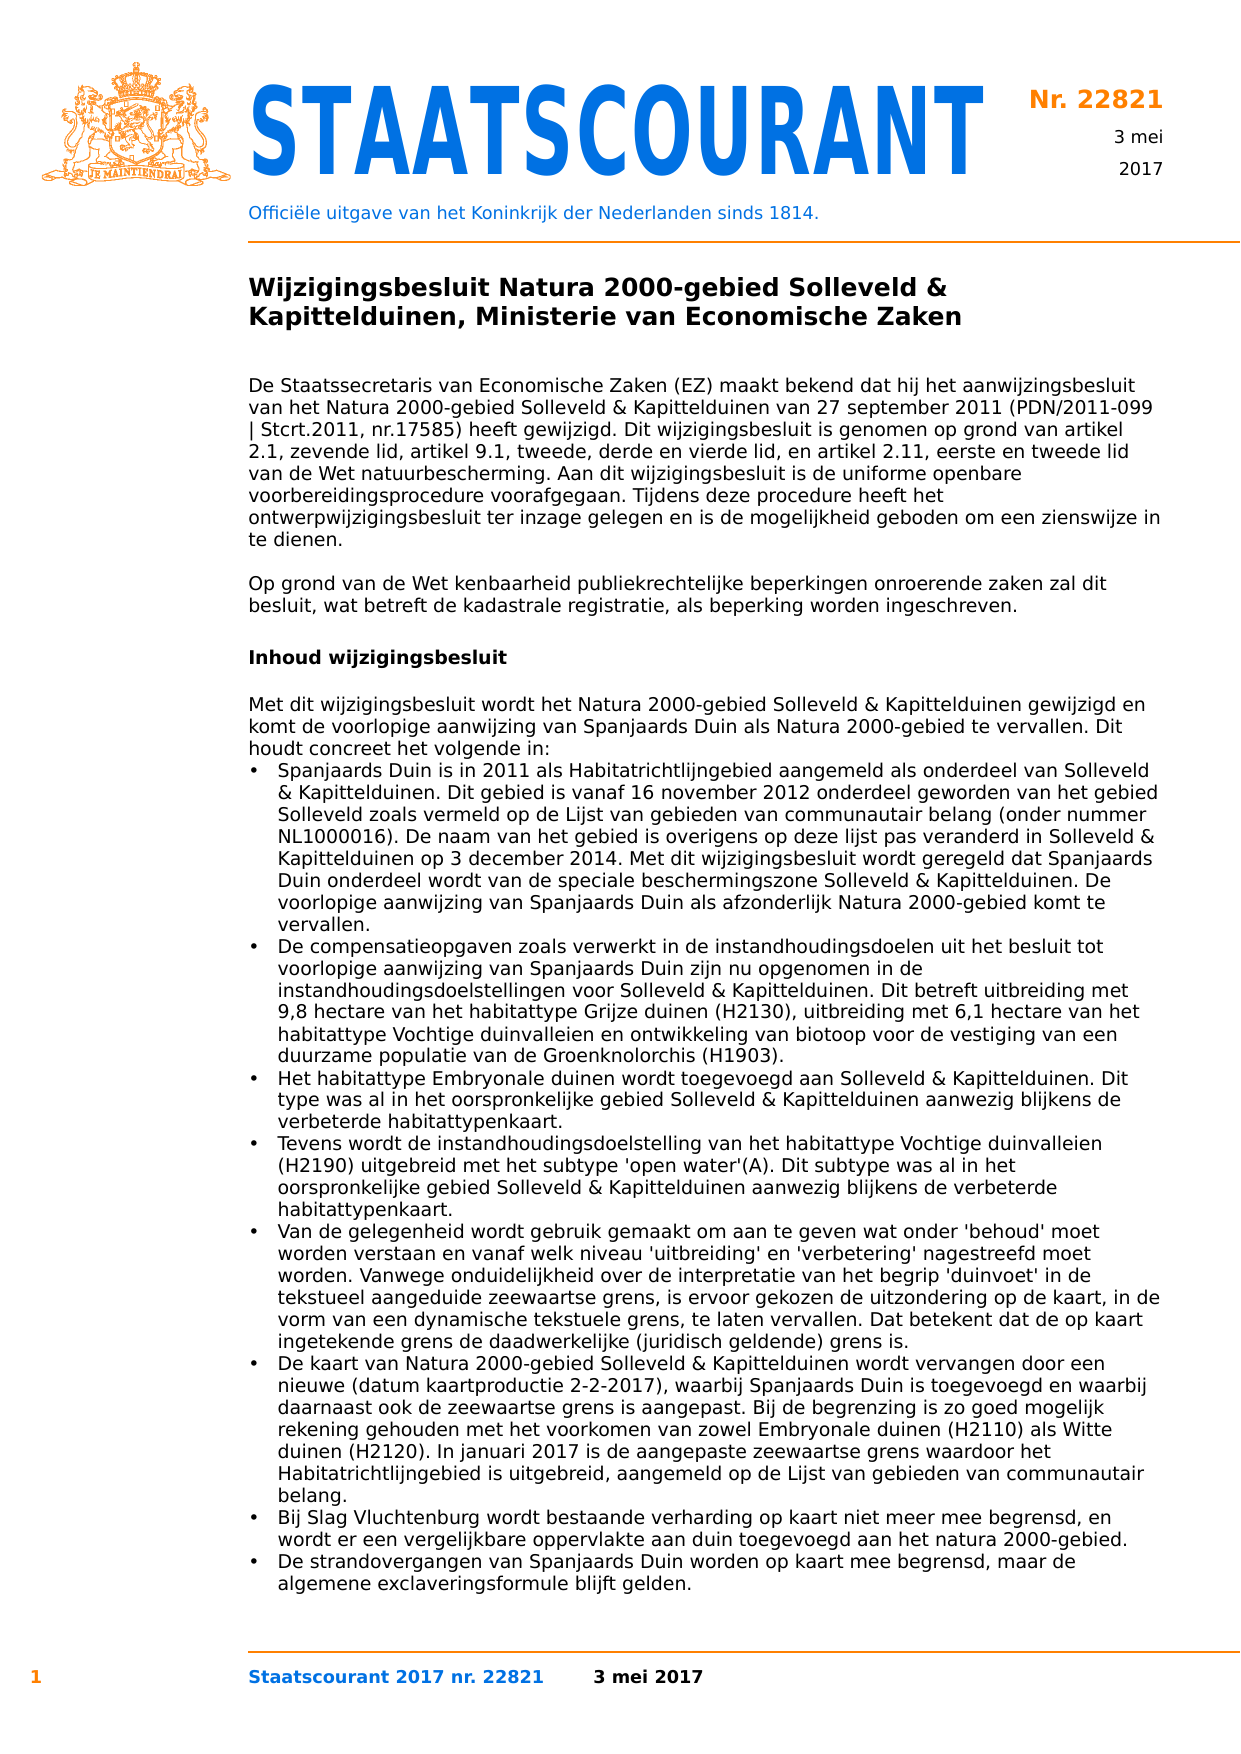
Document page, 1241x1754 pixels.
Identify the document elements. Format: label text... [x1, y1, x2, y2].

text Op grond van de Wet kenbaarheid publiekrechtelijke beperkingen onroerende zaken zal dit besluit, wat betreft de kadastrale registratie, als beperking worden ingeschreven. [248, 573, 1163, 617]
text Met dit wijzigingsbesluit wordt het Natura 2000-gebied Solleveld & Kapittelduinen gewijzigd en komt de voorlopige aanwijzing van Spanjaards Duin als Natura 2000-gebied te vervallen. Dit houdt concreet het volgende in: [248, 694, 1163, 760]
text • Van de gelegenheid wordt gebruik gemaakt om aan te geven wat onder 'behoud' moet worden verstaan en vanaf welk niveau 'uitbreiding' en 'verbetering' nagestreefd moet worden. Vanwege onduidelijkheid over de interpretatie van het begrip 'duinvoet' in de tekstueel aangeduide zeewaartse grens, is ervoor gekozen de uitzondering op de kaart, in de vorm van een dynamische tekstuele grens, te laten vervallen. Dat betekent dat de op kaart ingetekende grens de daadwerkelijke (juridisch geldende) grens is. [248, 1221, 1163, 1353]
table_header [25, 62, 248, 241]
text • Tevens wordt de instandhoudingsdoelstelling van het habitattype Vochtige duinvalleien (H2190) uitgebreid met het subtype 'open water'(A). Dit subtype was al in het oorspronkelijke gebied Solleveld & Kapittelduinen aanwezig blijkens de verbeterde habitattypenkaart. [248, 1133, 1163, 1221]
subtitle Inhoud wijzigingsbesluit [248, 647, 1163, 669]
table_cell 3 mei [998, 121, 1240, 153]
subtitle Wijzigingsbesluit Natura 2000-gebied Solleveld & Kapittelduinen, Ministerie van Economische Zaken [248, 273, 1163, 331]
text • De compensatieopgaven zoals verwerkt in de instandhoudingsdoelen uit het besluit tot voorlopige aanwijzing van Spanjaards Duin zijn nu opgenomen in de instandhoudingsdoelstellingen voor Solleveld & Kapittelduinen. Dit betreft uitbreiding met 9,8 hectare van het habitattype Grijze duinen (H2130), uitbreiding met 6,1 hectare van het habitattype Vochtige duinvalleien en ontwikkeling van biotoop voor de vestiging van een duurzame populatie van de Groenknolorchis (H1903). [248, 936, 1163, 1067]
text • Bij Slag Vluchtenburg wordt bestaande verharding op kaart niet meer mee begrensd, en wordt er een vergelijkbare oppervlakte aan duin toegevoegd aan het natura 2000-gebied. [248, 1507, 1163, 1551]
table_header STAATSCOURANT [248, 62, 998, 203]
table_header Nr. 22821 [998, 62, 1240, 121]
table_cell 2017 [998, 153, 1240, 203]
text • De strandovergangen van Spanjaards Duin worden op kaart mee begrensd, maar de algemene exclaveringsformule blijft gelden. [248, 1551, 1163, 1595]
text • De kaart van Natura 2000-gebied Solleveld & Kapittelduinen wordt vervangen door een nieuwe (datum kaartproductie 2-2-2017), waarbij Spanjaards Duin is toegevoegd en waarbij daarnaast ook de zeewaartse grens is aangepast. Bij de begrenzing is zo goed mogelijk rekening gehouden met het voorkomen van zowel Embryonale duinen (H2110) als Witte duinen (H2120). In januari 2017 is de aangepaste zeewaartse grens waardoor het Habitatrichtlijngebied is uitgebreid, aangemeld op de Lijst van gebieden van communautair belang. [248, 1353, 1163, 1507]
text De Staatssecretaris van Economische Zaken (EZ) maakt bekend dat hij het aanwijzingsbesluit van het Natura 2000-gebied Solleveld & Kapittelduinen van 27 september 2011 (PDN/2011-099 | Stcrt.2011, nr.17585) heeft gewijzigd. Dit wijzigingsbesluit is genomen op grond van artikel 2.1, zevende lid, artikel 9.1, tweede, derde en vierde lid, en artikel 2.11, eerste en tweede lid van de Wet natuurbescherming. Aan dit wijzigingsbesluit is de uniforme openbare voorbereidingsprocedure voorafgegaan. Tijdens deze procedure heeft het ontwerpwijzigingsbesluit ter inzage gelegen en is de mogelijkheid geboden om een zienswijze in te dienen. [248, 375, 1163, 551]
text • Spanjaards Duin is in 2011 als Habitatrichtlijngebied aangemeld als onderdeel van Solleveld & Kapittelduinen. Dit gebied is vanaf 16 november 2012 onderdeel geworden van het gebied Solleveld zoals vermeld op de Lijst van gebieden van communautair belang (onder nummer NL1000016). De naam van het gebied is overigens op deze lijst pas veranderd in Solleveld & Kapittelduinen op 3 december 2014. Met dit wijzigingsbesluit wordt geregeld dat Spanjaards Duin onderdeel wordt van de speciale beschermingszone Solleveld & Kapittelduinen. De voorlopige aanwijzing van Spanjaards Duin als afzonderlijk Natura 2000-gebied komt te vervallen. [248, 760, 1163, 936]
table_cell Officiële uitgave van het Koninkrijk der Nederlanden sinds 1814. [248, 203, 1240, 241]
picture [41, 62, 231, 186]
text • Het habitattype Embryonale duinen wordt toegevoegd aan Solleveld & Kapittelduinen. Dit type was al in het oorspronkelijke gebied Solleveld & Kapittelduinen aanwezig blijkens de verbeterde habitattypenkaart. [248, 1067, 1163, 1133]
